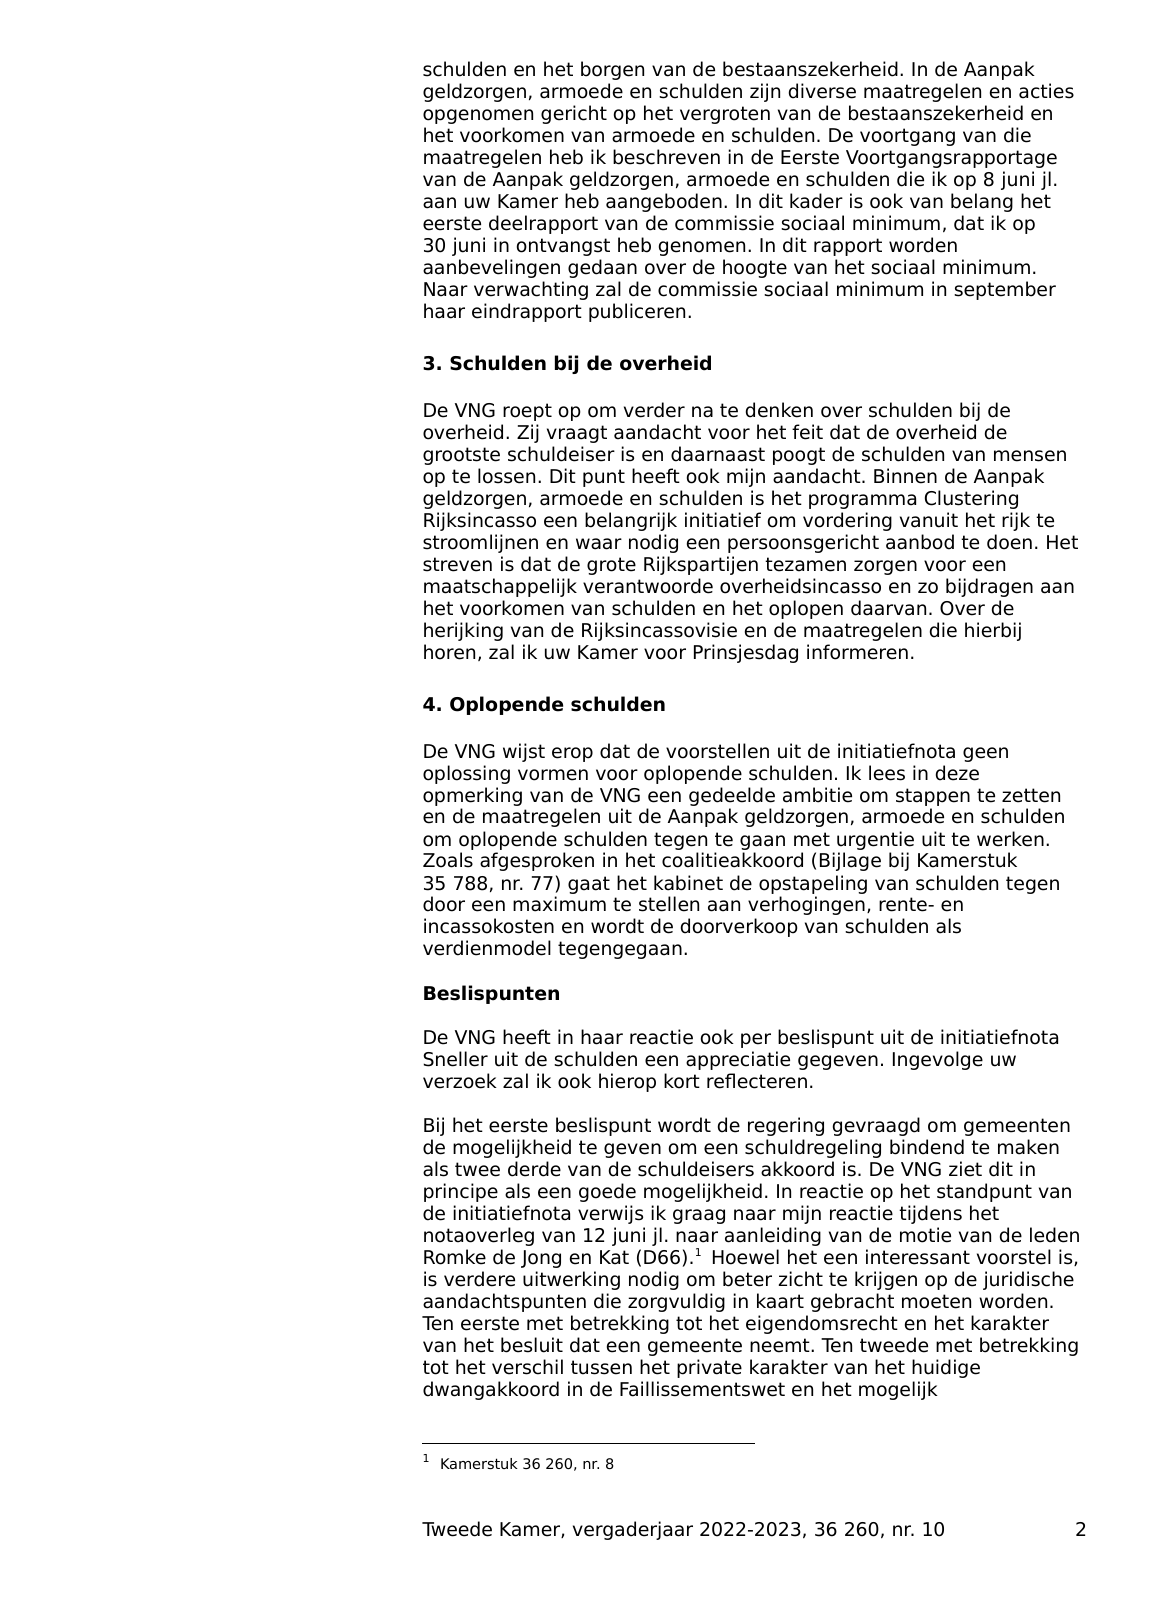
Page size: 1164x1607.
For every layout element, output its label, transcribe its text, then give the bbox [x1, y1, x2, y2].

text Bij het eerste beslispunt wordt de regering gevraagd om gemeenten de mogelijkheid te geven om een schuldregeling bindend te maken als twee derde van de schuldeisers akkoord is. De VNG ziet dit in principe als een goede mogelijkheid. In reactie op het standpunt van de initiatiefnota verwijs ik graag naar mijn reactie tijdens het notaoverleg van 12 juni jl. naar aanleiding van de motie van de leden Romke de Jong en Kat (D66). Hoewel het een interessant voorstel is, is verdere uitwerking nodig om beter zicht te krijgen op de juridische aandachtspunten die zorgvuldig in kaart gebracht moeten worden. Ten eerste met betrekking tot het eigendomsrecht en het karakter van het besluit dat een gemeente neemt. Ten tweede met betrekking tot het verschil tussen het private karakter van het huidige dwangakkoord in de Faillissementswet en het mogelijk [422, 1115, 1087, 1401]
text De VNG heeft in haar reactie ook per beslispunt uit de initiatiefnota Sneller uit de schulden een appreciatie gegeven. Ingevolge uw verzoek zal ik ook hierop kort reflecteren. [422, 1027, 1087, 1093]
subtitle 4. Oplopende schulden [422, 693, 1087, 716]
text De VNG wijst erop dat de voorstellen uit de initiatiefnota geen oplossing vormen voor oplopende schulden. Ik lees in deze opmerking van de VNG een gedeelde ambitie om stappen te zetten en de maatregelen uit de Aanpak geldzorgen, armoede en schulden om oplopende schulden tegen te gaan met urgentie uit te werken. Zoals afgesproken in het coalitieakkoord (Bijlage bij Kamerstuk 35 788, nr. 77) gaat het kabinet de opstapeling van schulden tegen door een maximum te stellen aan verhogingen, rente- en incassokosten en wordt de doorverkoop van schulden als verdienmodel tegengegaan. [422, 741, 1087, 960]
text Kamerstuk 36 260, nr. 8 [422, 1452, 1087, 1474]
subtitle 3. Schulden bij de overheid [422, 353, 1087, 375]
text De VNG roept op om verder na te denken over schulden bij de overheid. Zij vraagt aandacht voor het feit dat de overheid de grootste schuldeiser is en daarnaast poogt de schulden van mensen op te lossen. Dit punt heeft ook mijn aandacht. Binnen de Aanpak geldzorgen, armoede en schulden is het programma Clustering Rijksincasso een belangrijk initiatief om vordering vanuit het rijk te stroomlijnen en waar nodig een persoonsgericht aanbod te doen. Het streven is dat de grote Rijkspartijen tezamen zorgen voor een maatschappelijk verantwoorde overheidsincasso en zo bijdragen aan het voorkomen van schulden en het oplopen daarvan. Over de herijking van de Rijksincassovisie en de maatregelen die hierbij horen, zal ik uw Kamer voor Prinsjesdag informeren. [422, 400, 1087, 663]
text schulden en het borgen van de bestaanszekerheid. In de Aanpak geldzorgen, armoede en schulden zijn diverse maatregelen en acties opgenomen gericht op het vergroten van de bestaanszekerheid en het voorkomen van armoede en schulden. De voortgang van die maatregelen heb ik beschreven in de Eerste Voortgangsrapportage van de Aanpak geldzorgen, armoede en schulden die ik op 8 juni jl. aan uw Kamer heb aangeboden. In dit kader is ook van belang het eerste deelrapport van de commissie sociaal minimum, dat ik op 30 juni in ontvangst heb genomen. In dit rapport worden aanbevelingen gedaan over de hoogte van het sociaal minimum. Naar verwachting zal de commissie sociaal minimum in september haar eindrapport publiceren. [422, 59, 1087, 323]
subtitle Beslispunten [422, 982, 1087, 1004]
